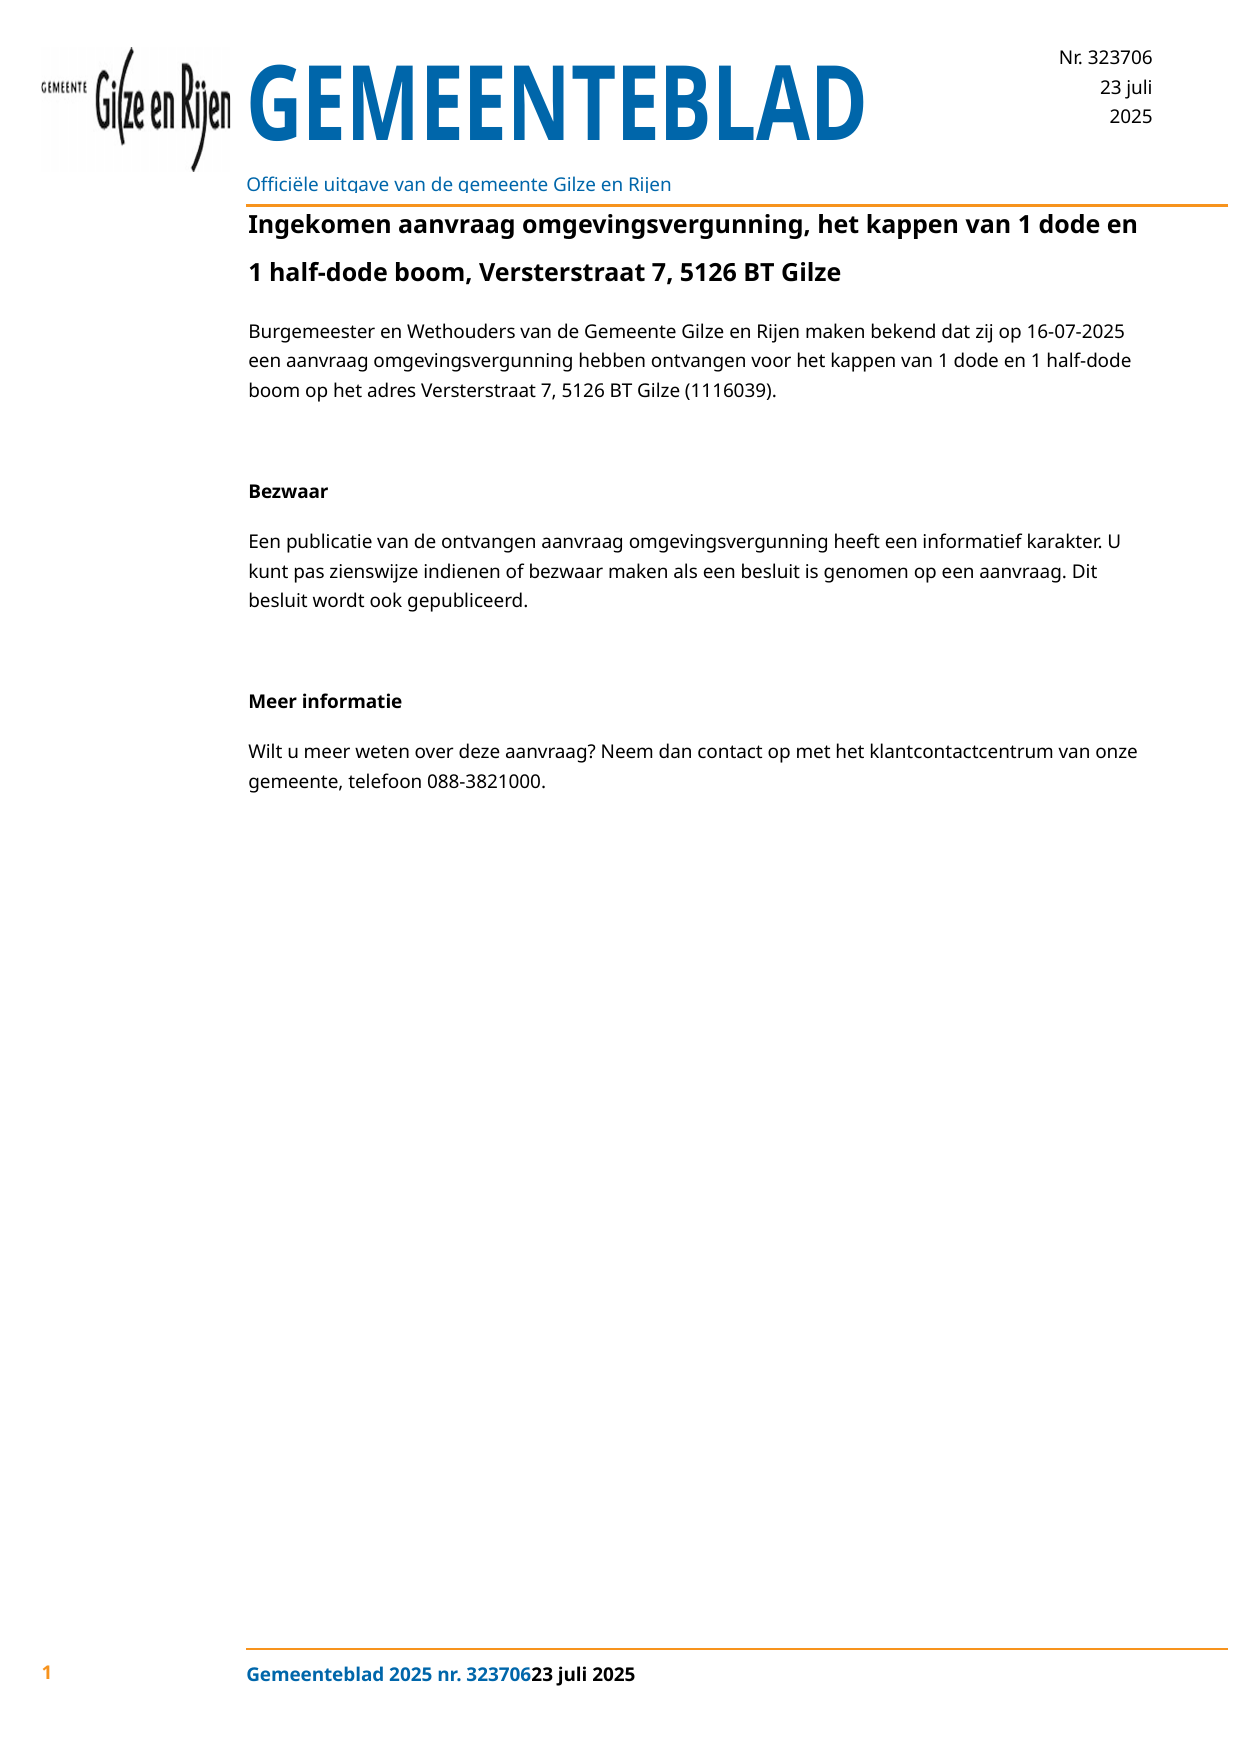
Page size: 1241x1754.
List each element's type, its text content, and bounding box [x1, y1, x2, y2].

picture [41, 47, 231, 172]
text Een publicatie van de ontvangen aanvraag omgevingsvergunning heeft een informatief karakter. U kunt pas zienswijze indienen of bezwaar maken als een besluit is genomen op een aanvraag. Dit besluit wordt ook gepubliceerd. [248, 528, 1152, 613]
text Meer informatie [248, 688, 1152, 714]
text Wilt u meer weten over deze aanvraag? Neem dan contact op met het klantcontactcentrum van onze gemeente, telefoon 088-3821000. [248, 739, 1152, 794]
text Ingekomen aanvraag omgevingsvergunning, het kappen van 1 dode en 1 half-dode boom, Versterstraat 7, 5126 BT Gilze [248, 207, 1152, 288]
text Bezwaar [248, 478, 1152, 504]
text Burgemeester en Wethouders van de Gemeente Gilze en Rijen maken bekend dat zij op 16-07-2025 een aanvraag omgevingsvergunning hebben ontvangen voor het kappen van 1 dode en 1 half-dode boom op het adres Versterstraat 7, 5126 BT Gilze (1116039). [248, 318, 1152, 403]
